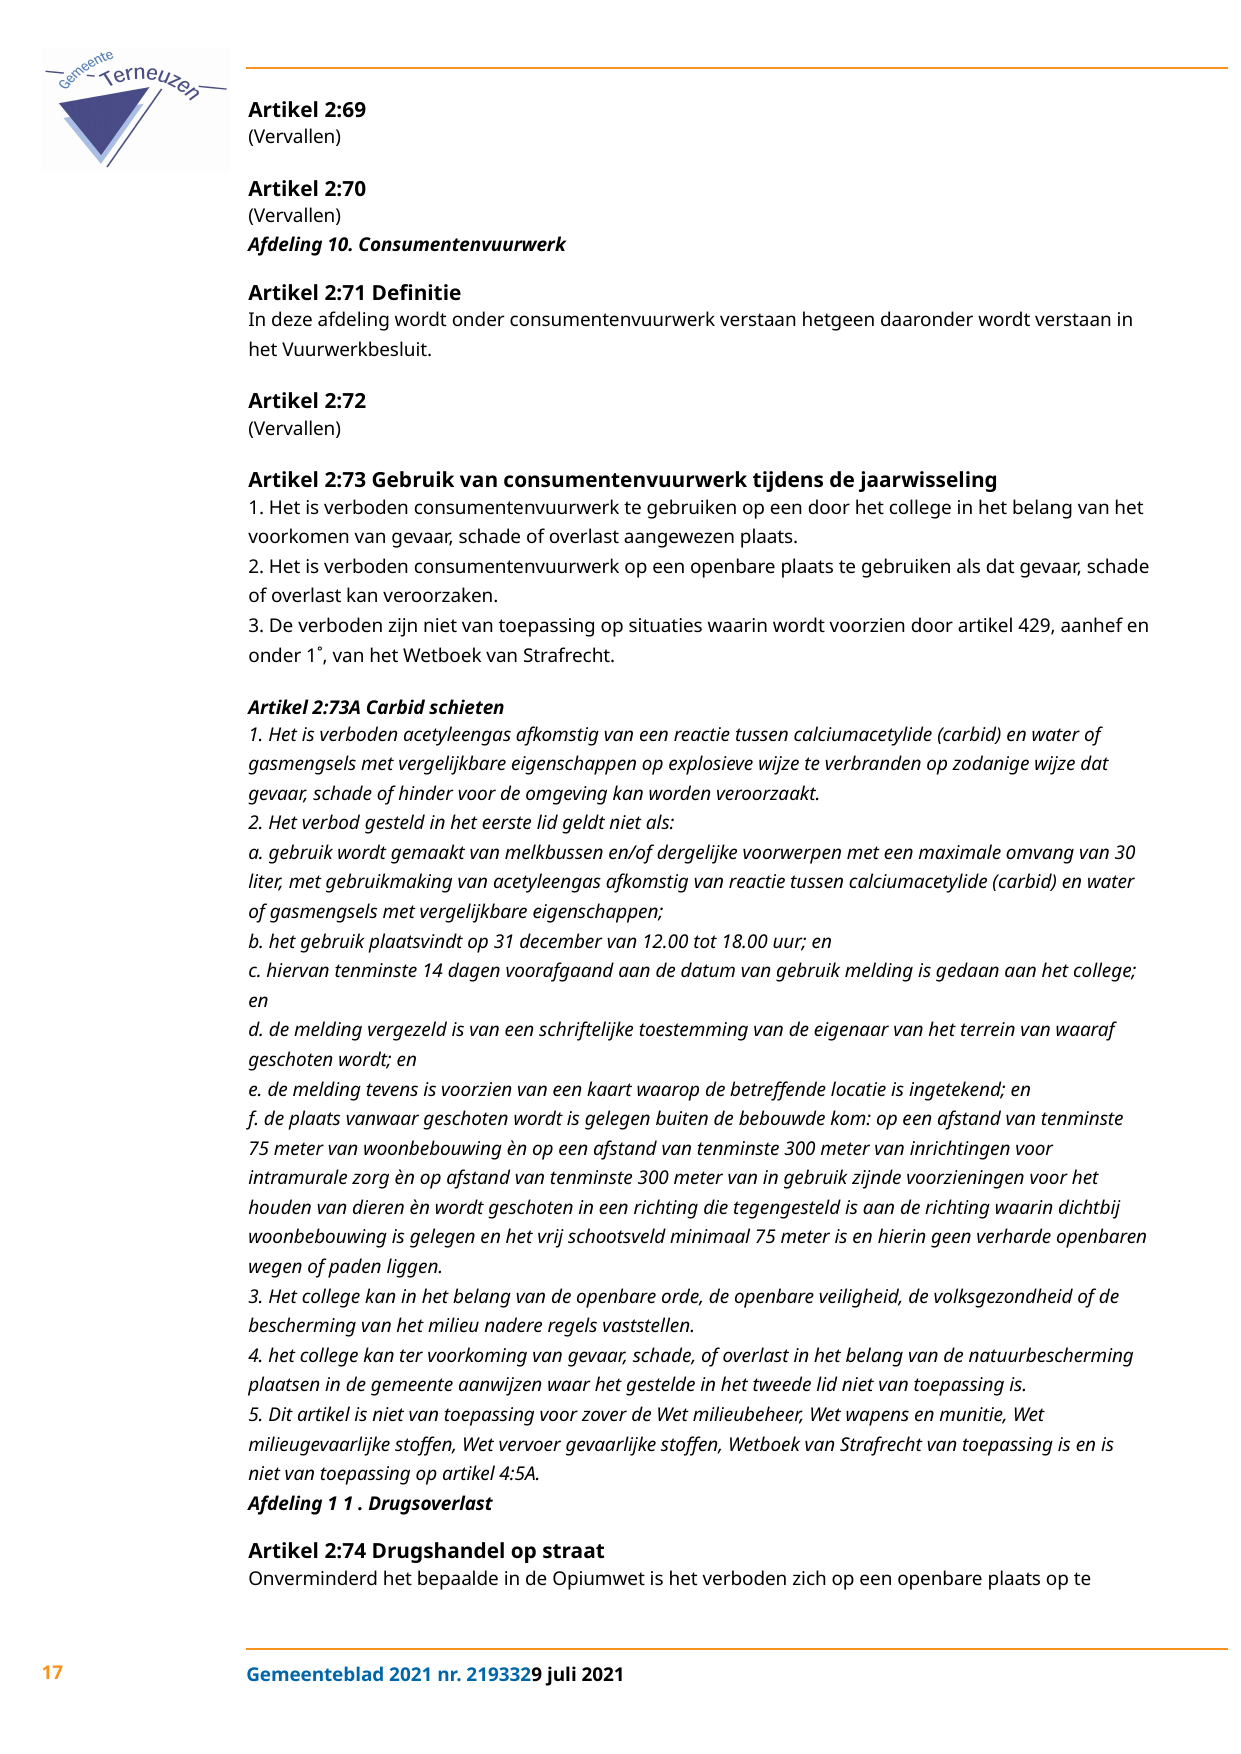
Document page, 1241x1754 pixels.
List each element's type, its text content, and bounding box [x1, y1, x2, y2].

text In deze afdeling wordt onder consumentenvuurwerk verstaan hetgeen daaronder wordt verstaan in het Vuurwerkbesluit. [248, 307, 1152, 362]
text Artikel 2:74 Drugshandel op straat [248, 1536, 1152, 1565]
picture [41, 47, 231, 172]
text 2. Het verbod gesteld in het eerste lid geldt niet als: [248, 809, 1152, 835]
text Artikel 2:73A Carbid schieten [248, 692, 1152, 721]
text Onverminderd het bepaalde in de Opiumwet is het verboden zich op een openbare plaats op te [248, 1565, 1152, 1591]
text 3. De verboden zijn niet van toepassing op situaties waarin wordt voorzien door artikel 429, aanhef en onder 1˚, van het Wetboek van Strafrecht. [248, 612, 1152, 668]
text 1. Het is verboden acetyleengas afkomstig van een reactie tussen calciumacetylide (carbid) en water of gasmengsels met vergelijkbare eigenschappen op explosieve wijze te verbranden op zodanige wijze dat gevaar, schade of hinder voor de omgeving kan worden veroorzaakt. [248, 721, 1152, 806]
text b. het gebruik plaatsvindt op 31 december van 12.00 tot 18.00 uur; en [248, 928, 1152, 953]
text (Vervallen) [248, 202, 1152, 228]
text (Vervallen) [248, 415, 1152, 441]
text a. gebruik wordt gemaakt van melkbussen en/of dergelijke voorwerpen met een maximale omvang van 30 liter, met gebruikmaking van acetyleengas afkomstig van reactie tussen calciumacetylide (carbid) en water of gasmengsels met vergelijkbare eigenschappen; [248, 839, 1152, 924]
text d. de melding vergezeld is van een schriftelijke toestemming van de eigenaar van het terrein van waaraf geschoten wordt; en [248, 1017, 1152, 1072]
text 4. het college kan ter voorkoming van gevaar, schade, of overlast in het belang van de natuurbescherming plaatsen in de gemeente aanwijzen waar het gestelde in het tweede lid niet van toepassing is. [248, 1342, 1152, 1397]
text f. de plaats vanwaar geschoten wordt is gelegen buiten de bebouwde kom: op een afstand van tenminste 75 meter van woonbebouwing èn op een afstand van tenminste 300 meter van inrichtingen voor intramurale zorg èn op afstand van tenminste 300 meter van in gebruik zijnde voorzieningen voor het houden van dieren èn wordt geschoten in een richting die tegengesteld is aan de richting waarin dichtbij woonbebouwing is gelegen en het vrij schootsveld minimaal 75 meter is en hierin geen verharde openbaren wegen of paden liggen. [248, 1105, 1152, 1279]
text 2. Het is verboden consumentenvuurwerk op een openbare plaats te gebruiken als dat gevaar, schade of overlast kan veroorzaken. [248, 553, 1152, 608]
text Artikel 2:70 [248, 174, 1152, 202]
text Artikel 2:69 [248, 95, 1152, 123]
text c. hiervan tenminste 14 dagen voorafgaand aan de datum van gebruik melding is gedaan aan het college; en [248, 957, 1152, 1013]
text Artikel 2:73 Gebruik van consumentenvuurwerk tijdens de jaarwisseling [248, 466, 1152, 494]
text Artikel 2:71 Definitie [248, 278, 1152, 307]
text 3. Het college kan in het belang van de openbare orde, de openbare veiligheid, de volksgezondheid of de bescherming van het milieu nadere regels vaststellen. [248, 1283, 1152, 1338]
text Afdeling 1 1 . Drugsoverlast [248, 1490, 1152, 1516]
text 5. Dit artikel is niet van toepassing voor zover de Wet milieubeheer, Wet wapens en munitie, Wet milieugevaarlijke stoffen, Wet vervoer gevaarlijke stoffen, Wetboek van Strafrecht van toepassing is en is niet van toepassing op artikel 4:5A. [248, 1401, 1152, 1486]
text e. de melding tevens is voorzien van een kaart waarop de betreffende locatie is ingetekend; en [248, 1076, 1152, 1101]
text 1. Het is verboden consumentenvuurwerk te gebruiken op een door het college in het belang van het voorkomen van gevaar, schade of overlast aangewezen plaats. [248, 494, 1152, 549]
text Afdeling 10. Consumentenvuurwerk [248, 232, 1152, 257]
text (Vervallen) [248, 123, 1152, 149]
text Artikel 2:72 [248, 387, 1152, 415]
